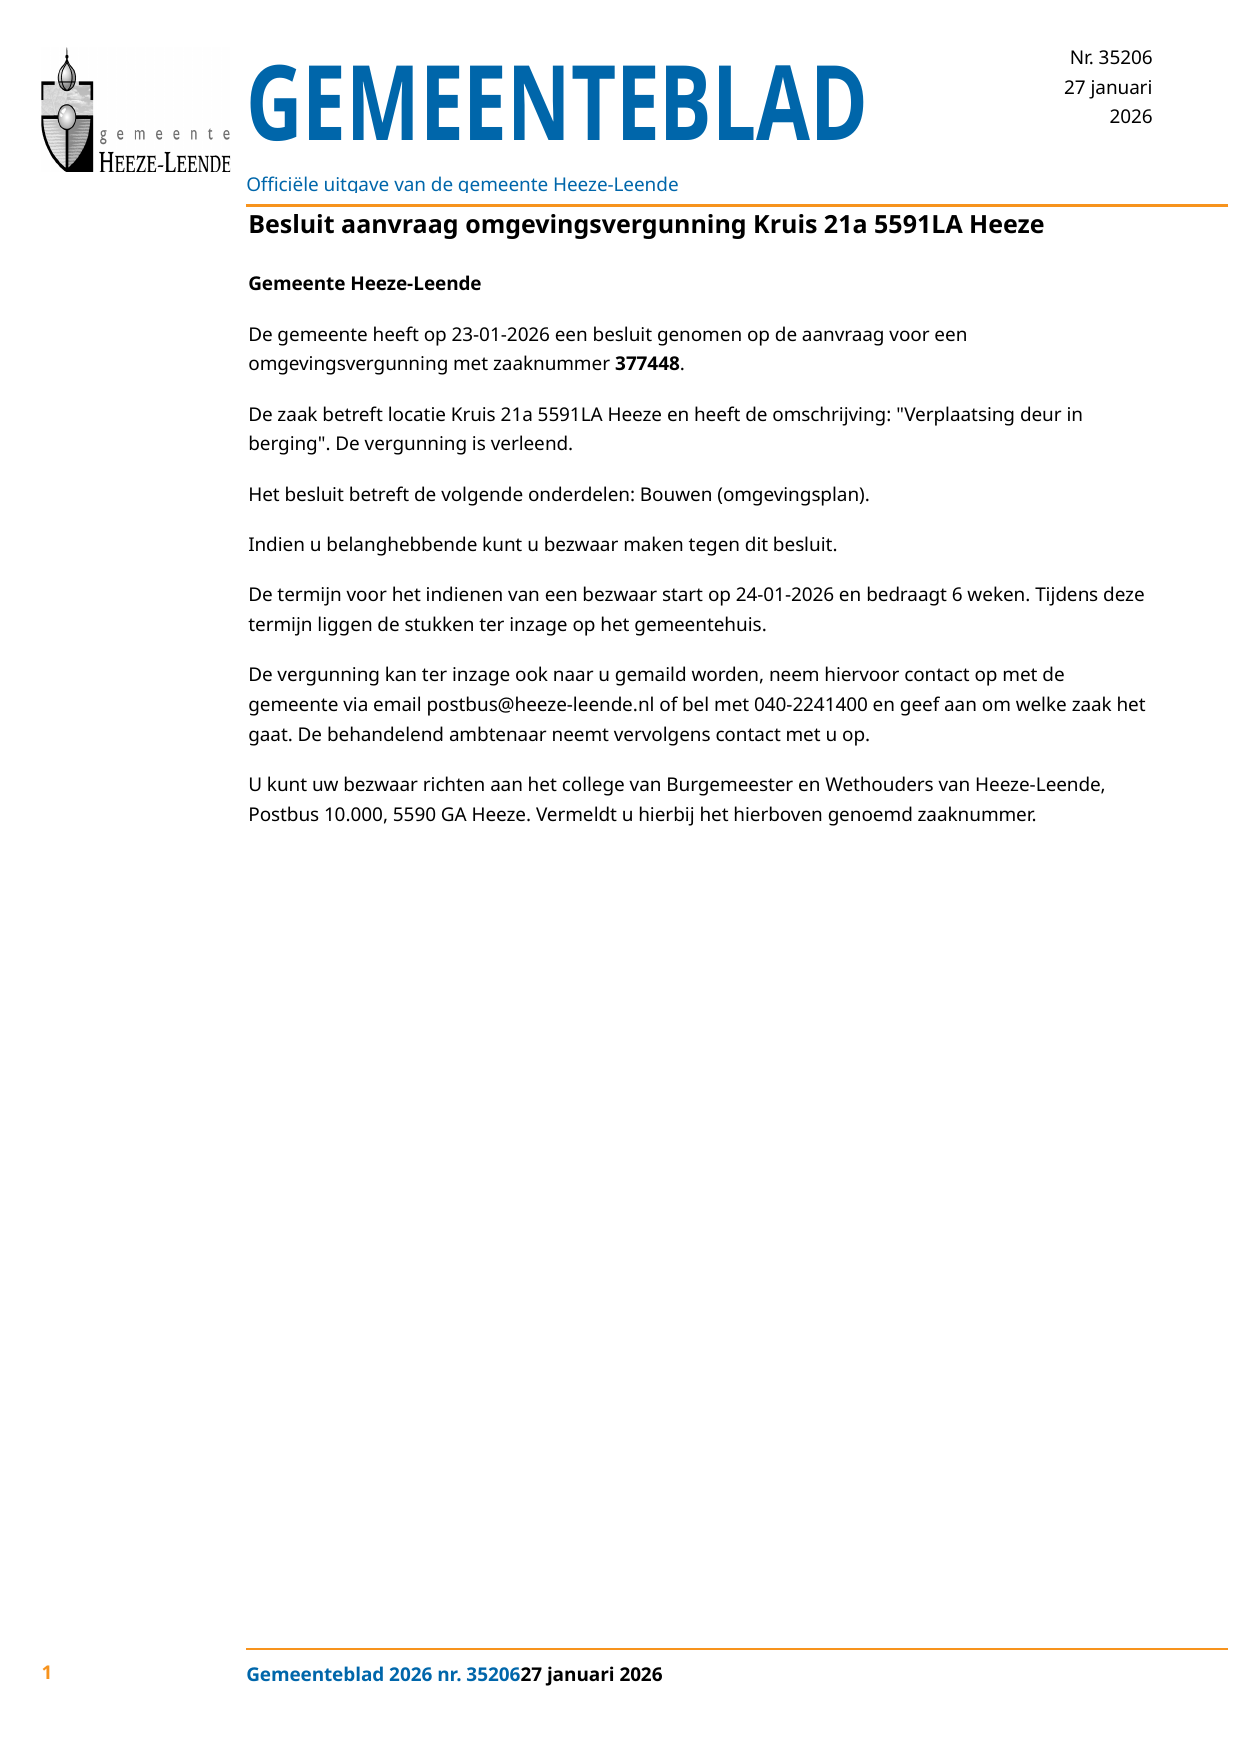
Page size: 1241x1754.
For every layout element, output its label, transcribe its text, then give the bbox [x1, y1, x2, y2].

text De gemeente heeft op 23-01-2026 een besluit genomen op de aanvraag voor een omgevingsvergunning met zaaknummer 377448. [248, 321, 1152, 376]
text De zaak betreft locatie Kruis 21a 5591LA Heeze en heeft de omschrijving: "Verplaatsing deur in berging". De vergunning is verleend. [248, 401, 1152, 456]
picture [41, 47, 231, 172]
text De vergunning kan ter inzage ook naar u gemaild worden, neem hiervoor contact op met de gemeente via email postbus@heeze-leende.nl of bel met 040-2241400 en geef aan om welke zaak het gaat. De behandelend ambtenaar neemt vervolgens contact met u op. [248, 662, 1152, 746]
text Het besluit betreft de volgende onderdelen: Bouwen (omgevingsplan). [248, 481, 1152, 506]
text Gemeente Heeze-Leende [248, 270, 1152, 296]
text Indien u belanghebbende kunt u bezwaar maken tegen dit besluit. [248, 531, 1152, 557]
text Besluit aanvraag omgevingsvergunning Kruis 21a 5591LA Heeze [248, 207, 1152, 241]
text De termijn voor het indienen van een bezwaar start op 24-01-2026 en bedraagt 6 weken. Tijdens deze termijn liggen de stukken ter inzage op het gemeentehuis. [248, 582, 1152, 637]
text U kunt uw bezwaar richten aan het college van Burgemeester en Wethouders van Heeze-Leende, Postbus 10.000, 5590 GA Heeze. Vermeldt u hierbij het hierboven genoemd zaaknummer. [248, 771, 1152, 826]
